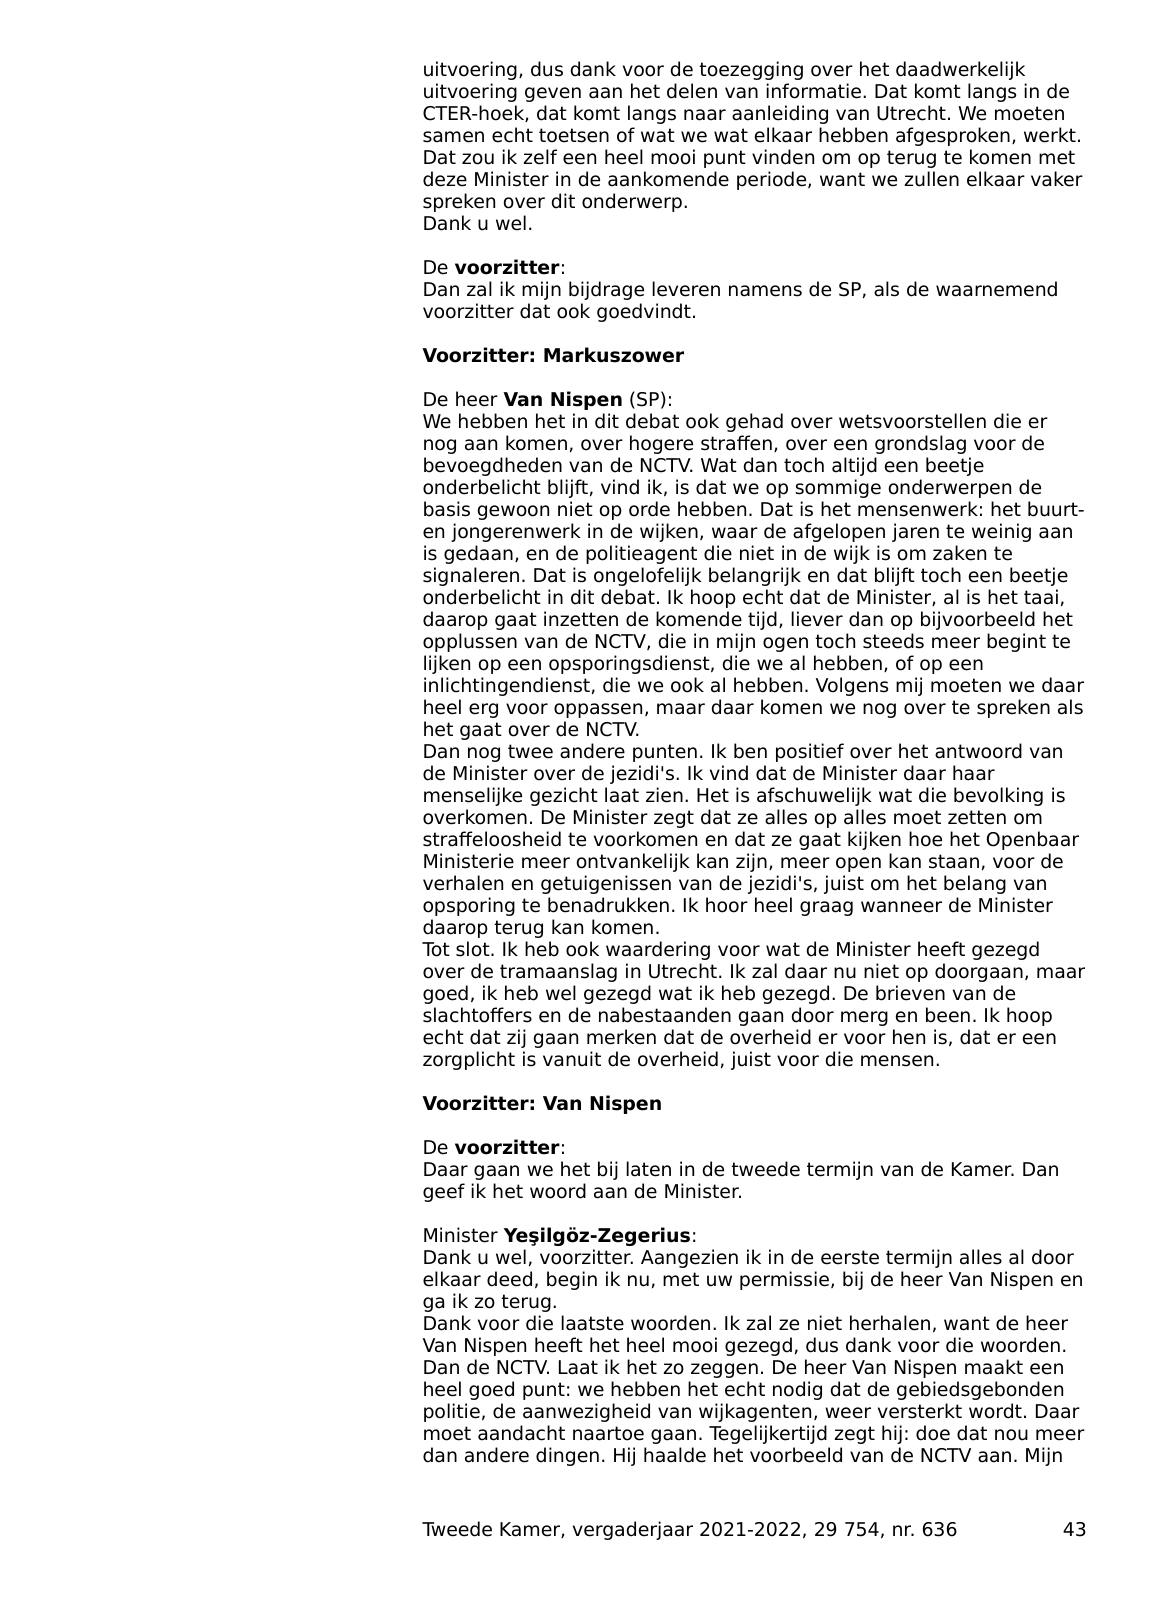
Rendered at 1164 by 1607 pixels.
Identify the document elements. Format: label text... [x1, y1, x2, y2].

subtitle Voorzitter: Markuszower [422, 345, 1087, 367]
text We hebben het in dit debat ook gehad over wetsvoorstellen die er nog aan komen, over hogere straffen, over een grondslag voor de bevoegdheden van de NCTV. Wat dan toch altijd een beetje onderbelicht blijft, vind ik, is dat we op sommige onderwerpen de basis gewoon niet op orde hebben. Dat is het mensenwerk: het buurt- en jongerenwerk in de wijken, waar de afgelopen jaren te weinig aan is gedaan, en de politieagent die niet in de wijk is om zaken te signaleren. Dat is ongelofelijk belangrijk en dat blijft toch een beetje onderbelicht in dit debat. Ik hoop echt dat de Minister, al is het taai, daarop gaat inzetten de komende tijd, liever dan op bijvoorbeeld het opplussen van de NCTV, die in mijn ogen toch steeds meer begint te lijken op een opsporingsdienst, die we al hebben, of op een inlichtingendienst, die we ook al hebben. Volgens mij moeten we daar heel erg voor oppassen, maar daar komen we nog over te spreken als het gaat over de NCTV. [422, 411, 1087, 741]
text De voorzitter: [422, 1137, 1087, 1159]
text Dank u wel, voorzitter. Aangezien ik in de eerste termijn alles al door elkaar deed, begin ik nu, met uw permissie, bij de heer Van Nispen en ga ik zo terug. [422, 1247, 1087, 1313]
text Daar gaan we het bij laten in de tweede termijn van de Kamer. Dan geef ik het woord aan de Minister. [422, 1159, 1087, 1203]
subtitle Voorzitter: Van Nispen [422, 1093, 1087, 1115]
text Dank voor die laatste woorden. Ik zal ze niet herhalen, want de heer Van Nispen heeft het heel mooi gezegd, dus dank voor die woorden. [422, 1313, 1087, 1357]
text De heer Van Nispen (SP): [422, 389, 1087, 411]
text Tot slot. Ik heb ook waardering voor wat de Minister heeft gezegd over de tramaanslag in Utrecht. Ik zal daar nu niet op doorgaan, maar goed, ik heb wel gezegd wat ik heb gezegd. De brieven van de slachtoffers en de nabestaanden gaan door merg en been. Ik hoop echt dat zij gaan merken dat de overheid er voor hen is, dat er een zorgplicht is vanuit de overheid, juist voor die mensen. [422, 939, 1087, 1071]
text Dan de NCTV. Laat ik het zo zeggen. De heer Van Nispen maakt een heel goed punt: we hebben het echt nodig dat de gebiedsgebonden politie, de aanwezigheid van wijkagenten, weer versterkt wordt. Daar moet aandacht naartoe gaan. Tegelijkertijd zegt hij: doe dat nou meer dan andere dingen. Hij haalde het voorbeeld van de NCTV aan. Mijn [422, 1357, 1087, 1467]
text Dan nog twee andere punten. Ik ben positief over het antwoord van de Minister over de jezidi's. Ik vind dat de Minister daar haar menselijke gezicht laat zien. Het is afschuwelijk wat die bevolking is overkomen. De Minister zegt dat ze alles op alles moet zetten om straffeloosheid te voorkomen en dat ze gaat kijken hoe het Openbaar Ministerie meer ontvankelijk kan zijn, meer open kan staan, voor de verhalen en getuigenissen van de jezidi's, juist om het belang van opsporing te benadrukken. Ik hoor heel graag wanneer de Minister daarop terug kan komen. [422, 741, 1087, 939]
text Dank u wel. [422, 213, 1087, 235]
text Dan zal ik mijn bijdrage leveren namens de SP, als de waarnemend voorzitter dat ook goedvindt. [422, 279, 1087, 323]
text De voorzitter: [422, 257, 1087, 279]
text Minister Yeşilgöz-Zegerius: [422, 1225, 1087, 1247]
text uitvoering, dus dank voor de toezegging over het daadwerkelijk uitvoering geven aan het delen van informatie. Dat komt langs in de CTER-hoek, dat komt langs naar aanleiding van Utrecht. We moeten samen echt toetsen of wat we wat elkaar hebben afgesproken, werkt. Dat zou ik zelf een heel mooi punt vinden om op terug te komen met deze Minister in de aankomende periode, want we zullen elkaar vaker spreken over dit onderwerp. [422, 59, 1087, 213]
